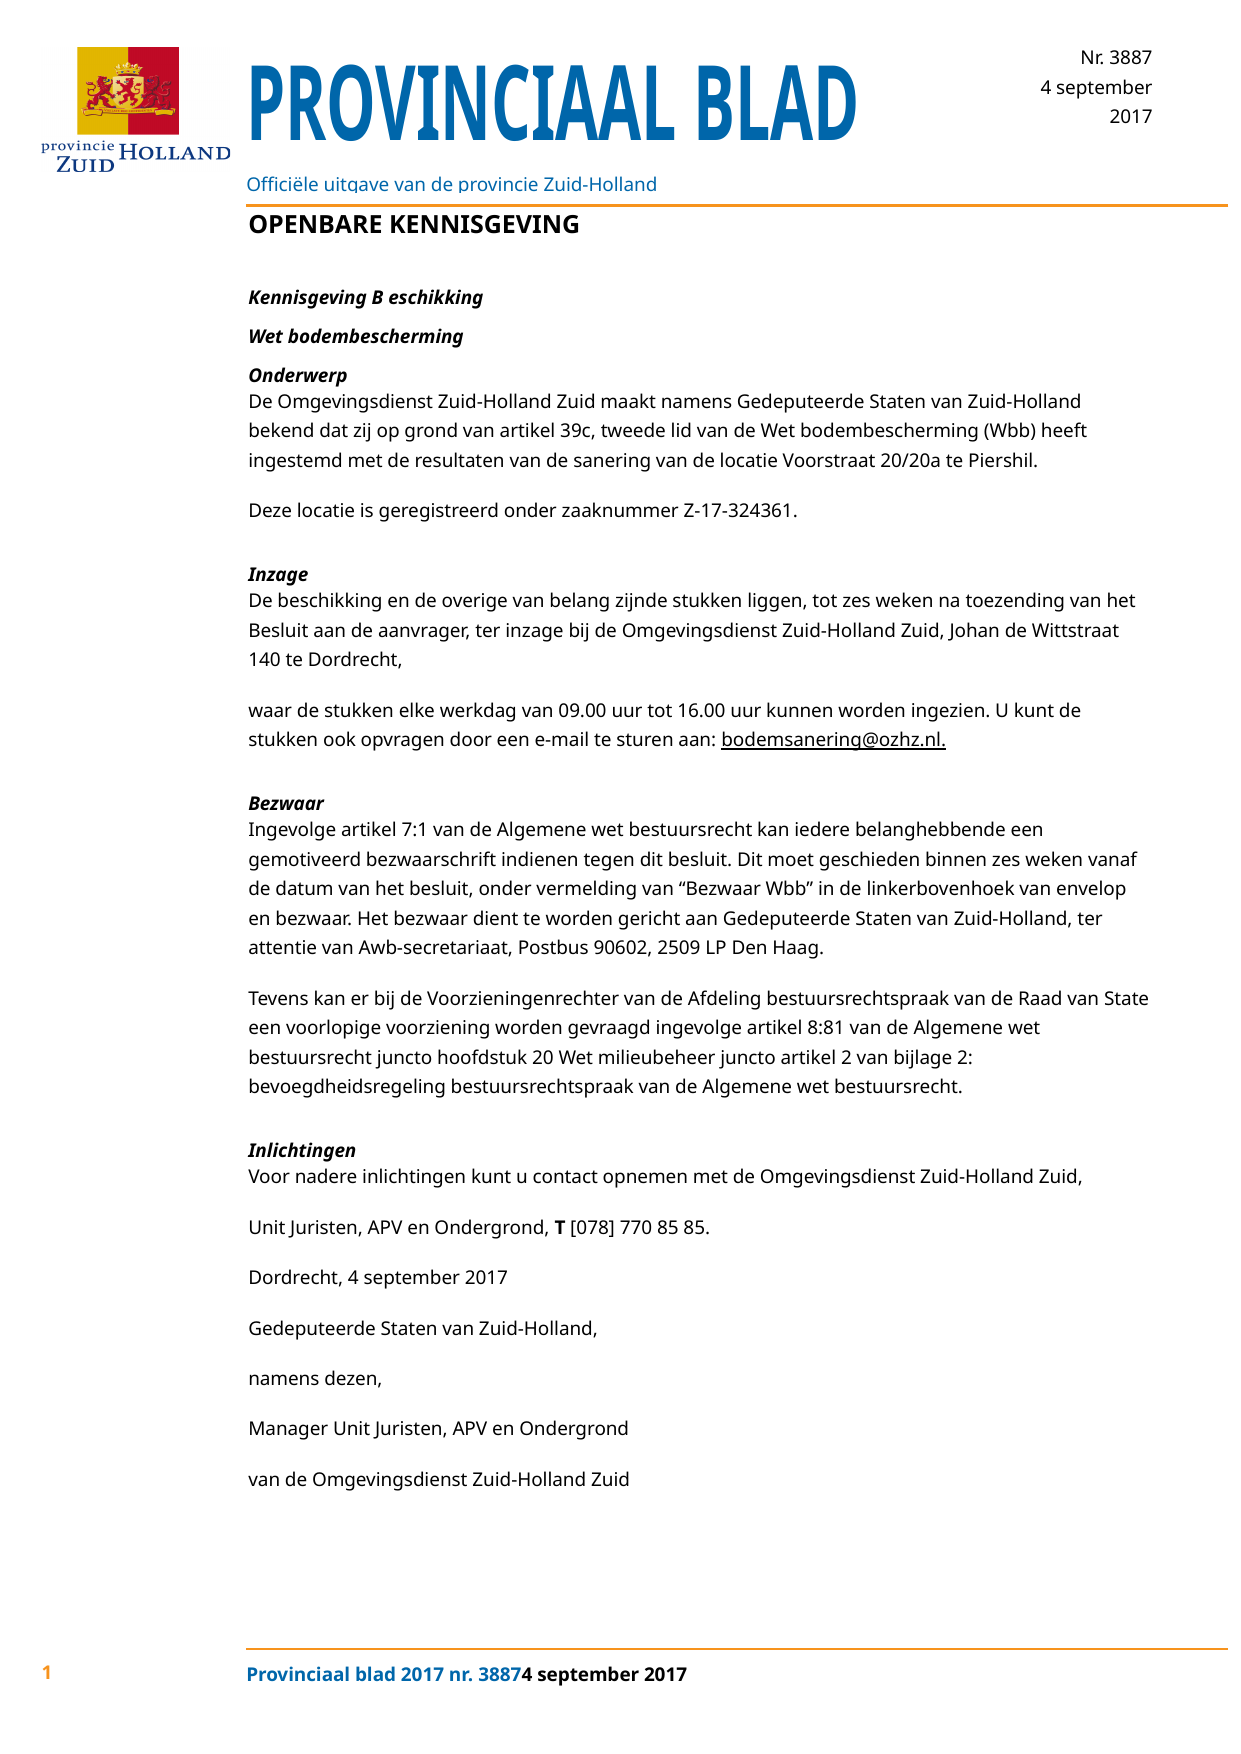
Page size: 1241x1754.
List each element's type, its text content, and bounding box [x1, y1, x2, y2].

text Inzage [248, 562, 1152, 587]
text Inlichtingen [248, 1138, 1152, 1163]
text Voor nadere inlichtingen kunt u contact opnemen met de Omgevingsdienst Zuid-Holland Zuid, [248, 1163, 1152, 1189]
text Dordrecht, 4 september 2017 [248, 1264, 1152, 1290]
text OPENBARE KENNISGEVING [248, 207, 1152, 241]
text Deze locatie is geregistreerd onder zaaknummer Z-17-324361. [248, 498, 1152, 523]
text De beschikking en de overige van belang zijnde stukken liggen, tot zes weken na toezending van het Besluit aan de aanvrager, ter inzage bij de Omgevingsdienst Zuid-Holland Zuid, Johan de Wittstraat 140 te Dordrecht, [248, 587, 1152, 672]
text namens dezen, [248, 1365, 1152, 1391]
text Onderwerp [248, 362, 1152, 388]
text van de Omgevingsdienst Zuid-Holland Zuid [248, 1466, 1152, 1492]
text Tevens kan er bij de Voorzieningenrechter van de Afdeling bestuursrechtspraak van de Raad van State een voorlopige voorziening worden gevraagd ingevolge artikel 8:81 van de Algemene wet bestuursrecht juncto hoofdstuk 20 Wet milieubeheer juncto artikel 2 van bijlage 2: bevoegdheidsregeling bestuursrechtspraak van de Algemene wet bestuursrecht. [248, 985, 1152, 1099]
text Unit Juristen, APV en Ondergrond, T [078] 770 85 85. [248, 1214, 1152, 1239]
text Kennisgeving B eschikking [248, 284, 1152, 309]
text Wet bodembescherming [248, 323, 1152, 349]
text Ingevolge artikel 7:1 van de Algemene wet bestuursrecht kan iedere belanghebbende een gemotiveerd bezwaarschrift indienen tegen dit besluit. Dit moet geschieden binnen zes weken vanaf de datum van het besluit, onder vermelding van “Bezwaar Wbb” in de linkerbovenhoek van envelop en bezwaar. Het bezwaar dient te worden gericht aan Gedeputeerde Staten van Zuid-Holland, ter attentie van Awb-secretariaat, Postbus 90602, 2509 LP Den Haag. [248, 816, 1152, 960]
text waar de stukken elke werkdag van 09.00 uur tot 16.00 uur kunnen worden ingezien. U kunt de stukken ook opvragen door een e-mail te sturen aan: bodemsanering@ozhz.nl. [248, 697, 1152, 752]
text Gedeputeerde Staten van Zuid-Holland, [248, 1315, 1152, 1340]
text De Omgevingsdienst Zuid-Holland Zuid maakt namens Gedeputeerde Staten van Zuid-Holland bekend dat zij op grond van artikel 39c, tweede lid van de Wet bodembescherming (Wbb) heeft ingestemd met de resultaten van de sanering van de locatie Voorstraat 20/20a te Piershil. [248, 388, 1152, 473]
text Manager Unit Juristen, APV en Ondergrond [248, 1416, 1152, 1441]
picture [41, 47, 231, 172]
text Bezwaar [248, 791, 1152, 816]
